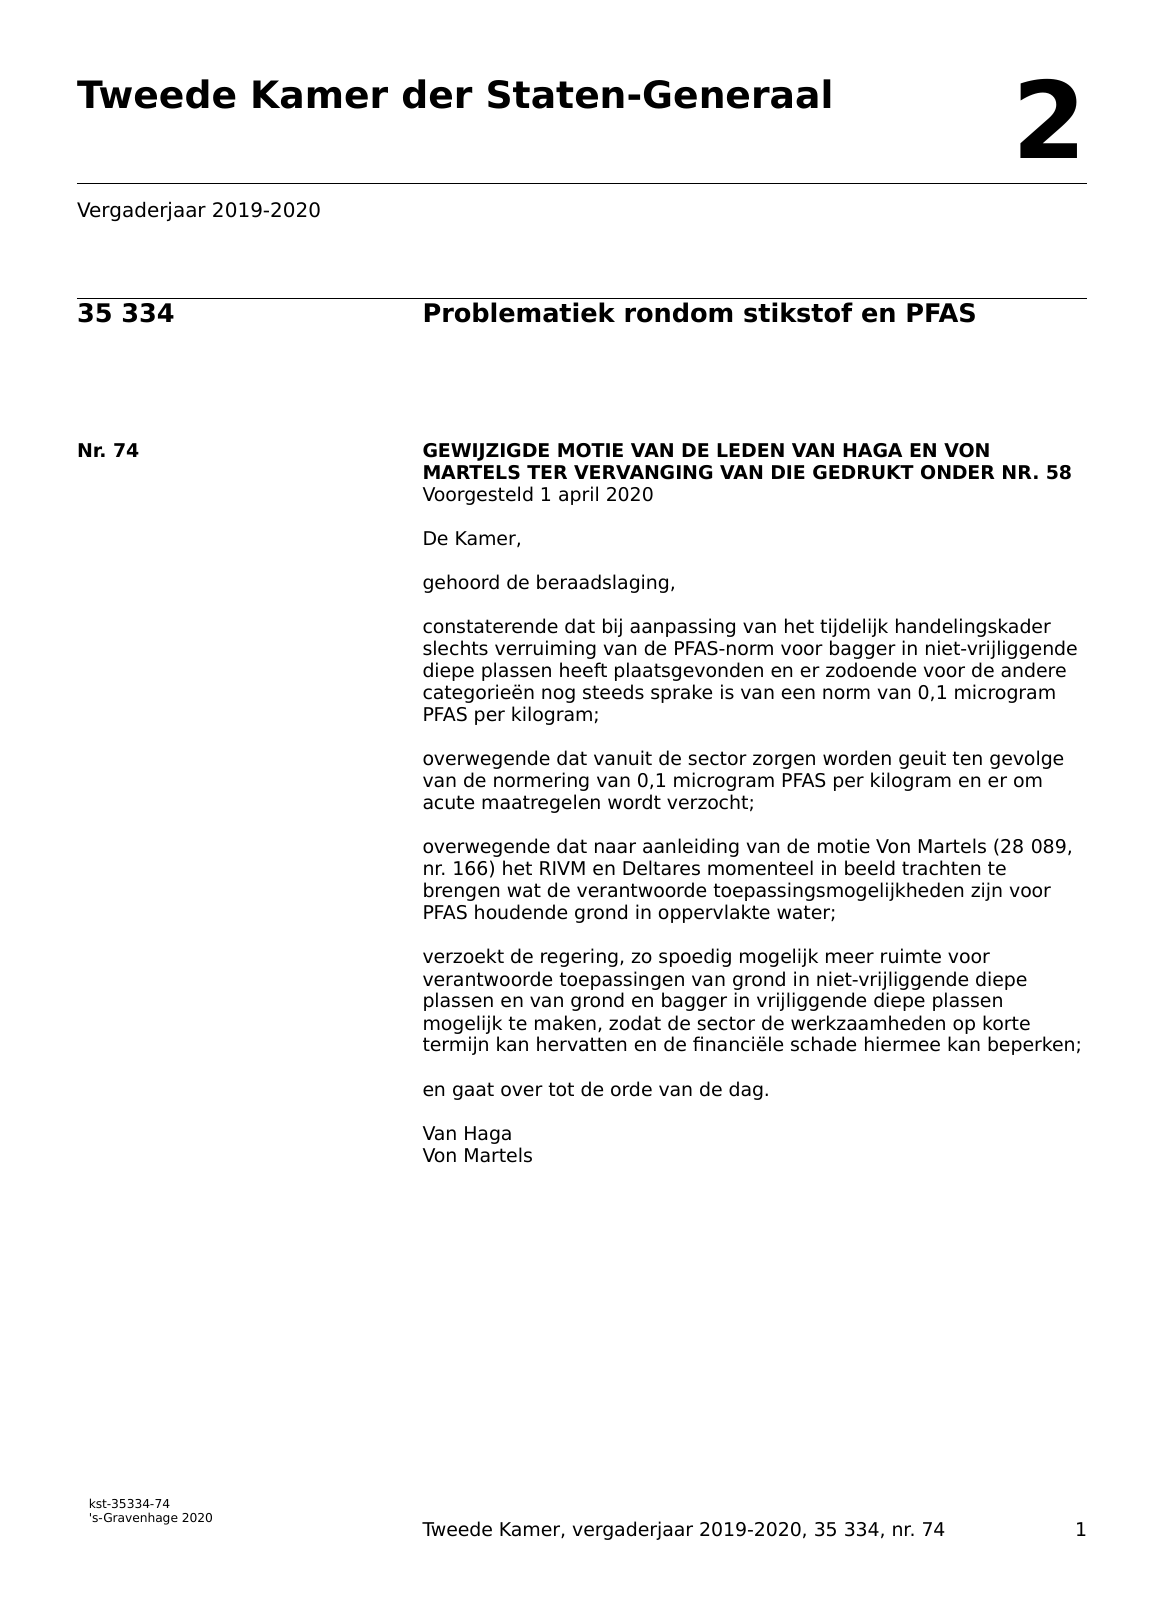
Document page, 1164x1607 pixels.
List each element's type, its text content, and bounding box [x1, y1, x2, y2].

text overwegende dat vanuit de sector zorgen worden geuit ten gevolge van de normering van 0,1 microgram PFAS per kilogram en er om acute maatregelen wordt verzocht; [422, 748, 1087, 814]
text Van Haga [422, 1123, 1087, 1145]
text verzoekt de regering, zo spoedig mogelijk meer ruimte voor verantwoorde toepassingen van grond in niet-vrijliggende diepe plassen en van grond en bagger in vrijliggende diepe plassen mogelijk te maken, zodat de sector de werkzaamheden op korte termijn kan hervatten en de financiële schade hiermee kan beperken; [422, 946, 1087, 1056]
table_cell Vergaderjaar 2019-2020 [77, 184, 1087, 298]
subtitle 35 334 Problematiek rondom stikstof en PFAS [77, 299, 1087, 329]
text constaterende dat bij aanpassing van het tijdelijk handelingskader slechts verruiming van de PFAS-norm voor bagger in niet-vrijliggende diepe plassen heeft plaatsgevonden en er zodoende voor de andere categorieën nog steeds sprake is van een norm van 0,1 microgram PFAS per kilogram; [422, 616, 1087, 726]
text De Kamer, [422, 528, 1087, 550]
subtitle Nr. 74 GEWIJZIGDE MOTIE VAN DE LEDEN VAN HAGA EN VON MARTELS TER VERVANGING VAN DIE GEDRUKT ONDER NR. 58 [77, 440, 1087, 484]
text 's-Gravenhage 2020 [88, 1511, 323, 1525]
table_header 2 [886, 59, 1087, 183]
text gehoord de beraadslaging, [422, 572, 1087, 594]
text overwegende dat naar aanleiding van de motie Von Martels (28 089, nr. 166) het RIVM en Deltares momenteel in beeld trachten te brengen wat de verantwoorde toepassingsmogelijkheden zijn voor PFAS houdende grond in oppervlakte water; [422, 836, 1087, 924]
table_header Tweede Kamer der Staten-Generaal [77, 59, 886, 183]
text Von Martels [422, 1145, 1087, 1167]
text Voorgesteld 1 april 2020 [422, 484, 1087, 506]
text kst-35334-74 [88, 1497, 323, 1511]
text en gaat over tot de orde van de dag. [422, 1078, 1087, 1101]
